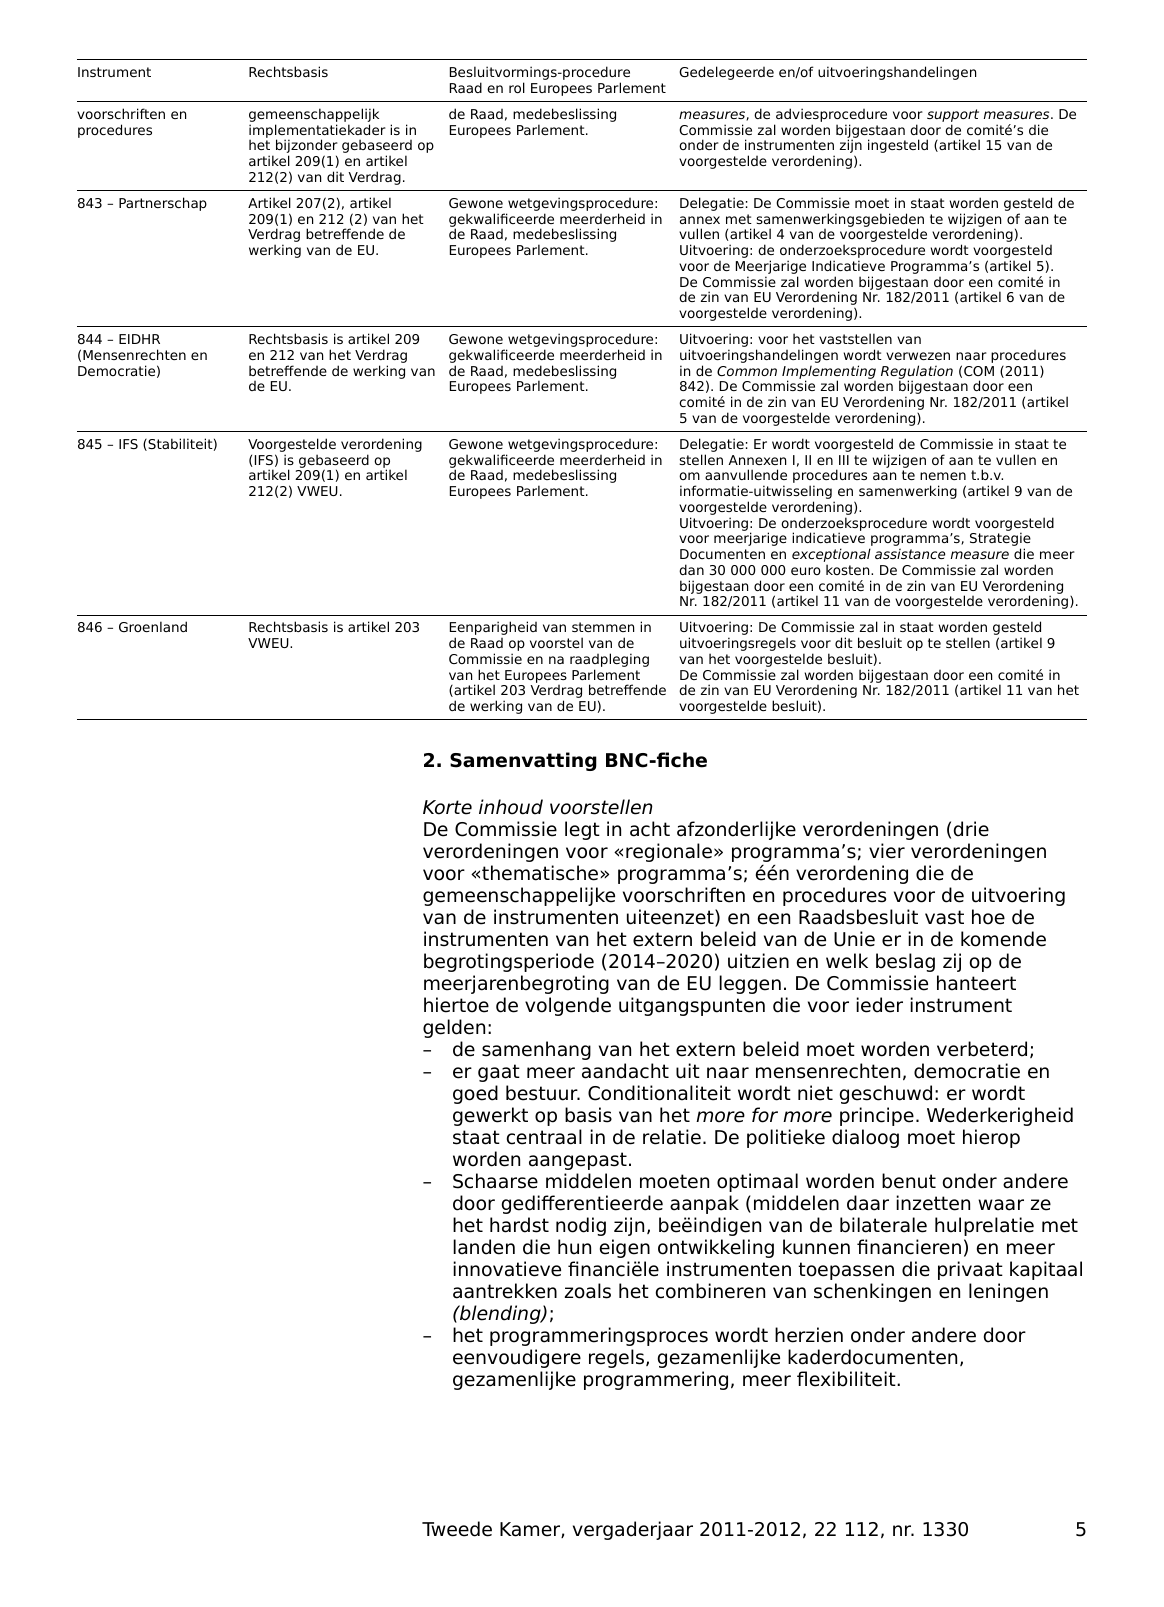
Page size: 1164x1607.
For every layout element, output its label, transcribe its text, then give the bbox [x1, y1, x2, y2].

table_cell Uitvoering: De Commissie zal in staat worden gesteld uitvoeringsregels voor dit besluit op te stellen (artikel 9 van het voorgestelde besluit). De Commissie zal worden bijgestaan door een comité in de zin van EU Verordening Nr. 182/2011 (artikel 11 van het voorgestelde besluit). [673, 616, 1087, 719]
table_cell de Raad, medebeslissing Europees Parlement. [443, 102, 673, 190]
text – het programmeringsproces wordt herzien onder andere door eenvoudigere regels, gezamenlijke kaderdocumenten, gezamenlijke programmering, meer flexibiliteit. [422, 1325, 1087, 1391]
table_cell 846 – Groenland [77, 616, 242, 719]
table_cell Eenparigheid van stemmen in de Raad op voorstel van de Commissie en na raadpleging van het Europees Parlement (artikel 203 Verdrag betreffende de werking van de EU). [443, 616, 673, 719]
table_cell 845 – IFS (Stabiliteit) [77, 432, 242, 614]
table_cell Gewone wetgevingsprocedure: gekwalificeerde meerderheid in de Raad, medebeslissing Europees Parlement. [443, 191, 673, 326]
subtitle 2. Samenvatting BNC-fiche [422, 750, 1087, 772]
table_header Rechtsbasis [242, 60, 442, 101]
table_cell Delegatie: Er wordt voorgesteld de Commissie in staat te stellen Annexen I, II en III te wijzigen of aan te vullen en om aanvullende procedures aan te nemen t.b.v. informatie-uitwisseling en samenwerking (artikel 9 van de voorgestelde verordening). Uitvoering: De onderzoeksprocedure wordt voorgesteld voor meerjarige indicatieve programma’s, Strategie Documenten en exceptional assistance measure die meer dan 30 000 000 euro kosten. De Commissie zal worden bijgestaan door een comité in de zin van EU Verordening Nr. 182/2011 (artikel 11 van de voorgestelde verordening). [673, 432, 1087, 614]
table_cell Rechtsbasis is artikel 209 en 212 van het Verdrag betreffende de werking van de EU. [242, 327, 442, 431]
table_cell Delegatie: De Commissie moet in staat worden gesteld de annex met samenwerkingsgebieden te wijzigen of aan te vullen (artikel 4 van de voorgestelde verordening). Uitvoering: de onderzoeksprocedure wordt voorgesteld voor de Meerjarige Indicatieve Programma’s (artikel 5). De Commissie zal worden bijgestaan door een comité in de zin van EU Verordening Nr. 182/2011 (artikel 6 van de voorgestelde verordening). [673, 191, 1087, 326]
table_cell Rechtsbasis is artikel 203 VWEU. [242, 616, 442, 719]
table_cell measures, de adviesprocedure voor support measures. De Commissie zal worden bijgestaan door de comité’s die onder de instrumenten zijn ingesteld (artikel 15 van de voorgestelde verordening). [673, 102, 1087, 190]
text – de samenhang van het extern beleid moet worden verbeterd; [422, 1039, 1087, 1061]
text De Commissie legt in acht afzonderlijke verordeningen (drie verordeningen voor «regionale» programma’s; vier verordeningen voor «thematische» programma’s; één verordening die de gemeenschappelijke voorschriften en procedures voor de uitvoering van de instrumenten uiteenzet) en een Raadsbesluit vast hoe de instrumenten van het extern beleid van de Unie er in de komende begrotingsperiode (2014–2020) uitzien en welk beslag zij op de meerjarenbegroting van de EU leggen. De Commissie hanteert hiertoe de volgende uitgangspunten die voor ieder instrument gelden: [422, 819, 1087, 1039]
text – Schaarse middelen moeten optimaal worden benut onder andere door gedifferentieerde aanpak (middelen daar inzetten waar ze het hardst nodig zijn, beëindigen van de bilaterale hulprelatie met landen die hun eigen ontwikkeling kunnen financieren) en meer innovatieve financiële instrumenten toepassen die privaat kapitaal aantrekken zoals het combineren van schenkingen en leningen (blending); [422, 1171, 1087, 1325]
text – er gaat meer aandacht uit naar mensenrechten, democratie en goed bestuur. Conditionaliteit wordt niet geschuwd: er wordt gewerkt op basis van het more for more principe. Wederkerigheid staat centraal in de relatie. De politieke dialoog moet hierop worden aangepast. [422, 1061, 1087, 1171]
table_cell 843 – Partnerschap [77, 191, 242, 326]
table_cell Gewone wetgevingsprocedure: gekwalificeerde meerderheid in de Raad, medebeslissing Europees Parlement. [443, 432, 673, 614]
table_cell Artikel 207(2), artikel 209(1) en 212 (2) van het Verdrag betreffende de werking van de EU. [242, 191, 442, 326]
table_cell gemeenschappelijk implementatiekader is in het bijzonder gebaseerd op artikel 209(1) en artikel 212(2) van dit Verdrag. [242, 102, 442, 190]
table_cell voorschriften en procedures [77, 102, 242, 190]
table_cell Voorgestelde verordening (IFS) is gebaseerd op artikel 209(1) en artikel 212(2) VWEU. [242, 432, 442, 614]
subtitle Korte inhoud voorstellen [422, 797, 1087, 819]
table_header Gedelegeerde en/of uitvoeringshandelingen [673, 60, 1087, 101]
table_cell 844 – EIDHR (Mensenrechten en Democratie) [77, 327, 242, 431]
table_header Besluitvormings-procedure Raad en rol Europees Parlement [443, 60, 673, 101]
table_cell Uitvoering: voor het vaststellen van uitvoeringshandelingen wordt verwezen naar procedures in de Common Implementing Regulation (COM (2011) 842). De Commissie zal worden bijgestaan door een comité in de zin van EU Verordening Nr. 182/2011 (artikel 5 van de voorgestelde verordening). [673, 327, 1087, 431]
table_header Instrument [77, 60, 242, 101]
table_cell Gewone wetgevingsprocedure: gekwalificeerde meerderheid in de Raad, medebeslissing Europees Parlement. [443, 327, 673, 431]
